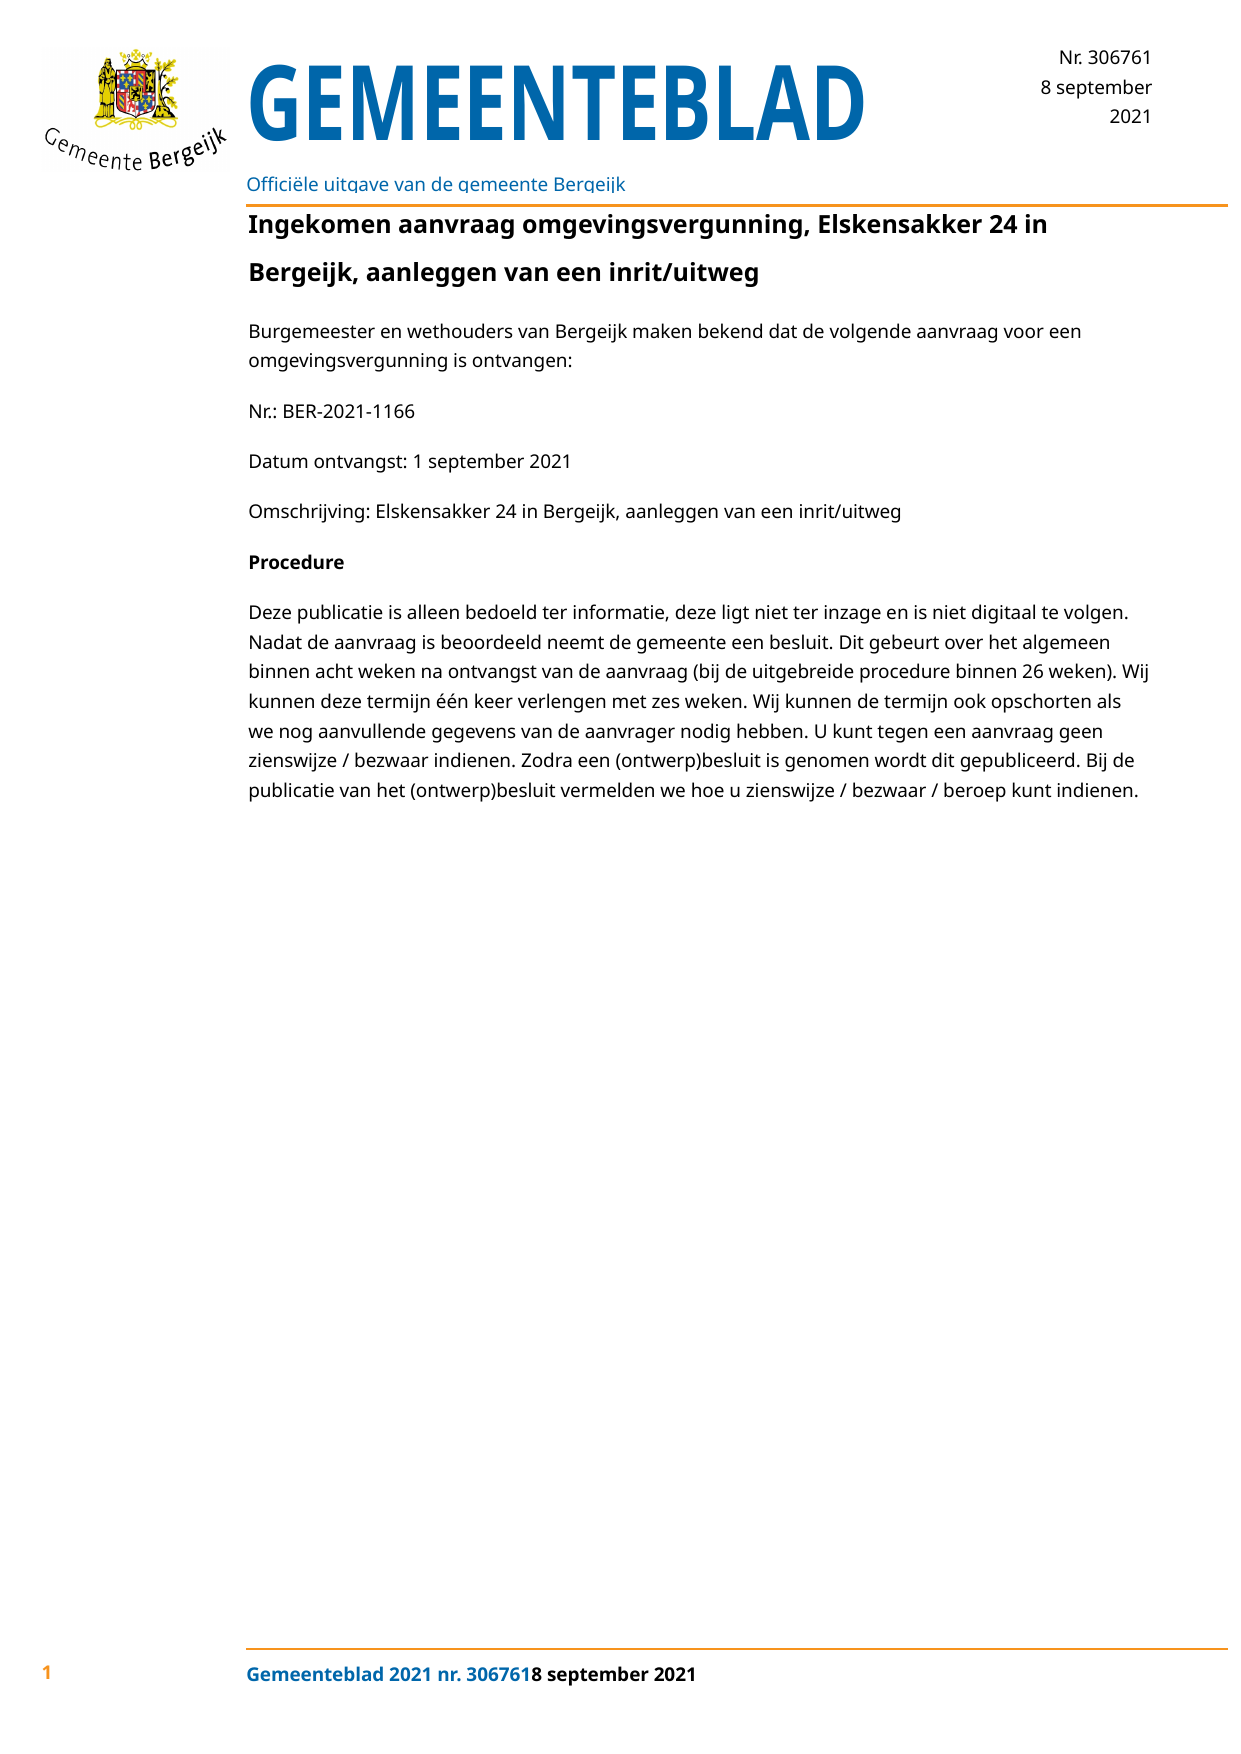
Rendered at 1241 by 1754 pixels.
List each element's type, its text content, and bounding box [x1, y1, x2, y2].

text Nr.: BER-2021-1166 [248, 398, 1152, 424]
picture [41, 47, 231, 172]
text Datum ontvangst: 1 september 2021 [248, 448, 1152, 474]
text Deze publicatie is alleen bedoeld ter informatie, deze ligt niet ter inzage en is niet digitaal te volgen. Nadat de aanvraag is beoordeeld neemt de gemeente een besluit. Dit gebeurt over het algemeen binnen acht weken na ontvangst van de aanvraag (bij de uitgebreide procedure binnen 26 weken). Wij kunnen deze termijn één keer verlengen met zes weken. Wij kunnen de termijn ook opschorten als we nog aanvullende gegevens van de aanvrager nodig hebben. U kunt tegen een aanvraag geen zienswijze / bezwaar indienen. Zodra een (ontwerp)besluit is genomen wordt dit gepubliceerd. Bij de publicatie van het (ontwerp)besluit vermelden we hoe u zienswijze / bezwaar / beroep kunt indienen. [248, 599, 1152, 803]
text Omschrijving: Elskensakker 24 in Bergeijk, aanleggen van een inrit/uitweg [248, 499, 1152, 524]
text Burgemeester en wethouders van Bergeijk maken bekend dat de volgende aanvraag voor een omgevingsvergunning is ontvangen: [248, 318, 1152, 373]
text Ingekomen aanvraag omgevingsvergunning, Elskensakker 24 in Bergeijk, aanleggen van een inrit/uitweg [248, 207, 1152, 288]
text Procedure [248, 549, 1152, 575]
